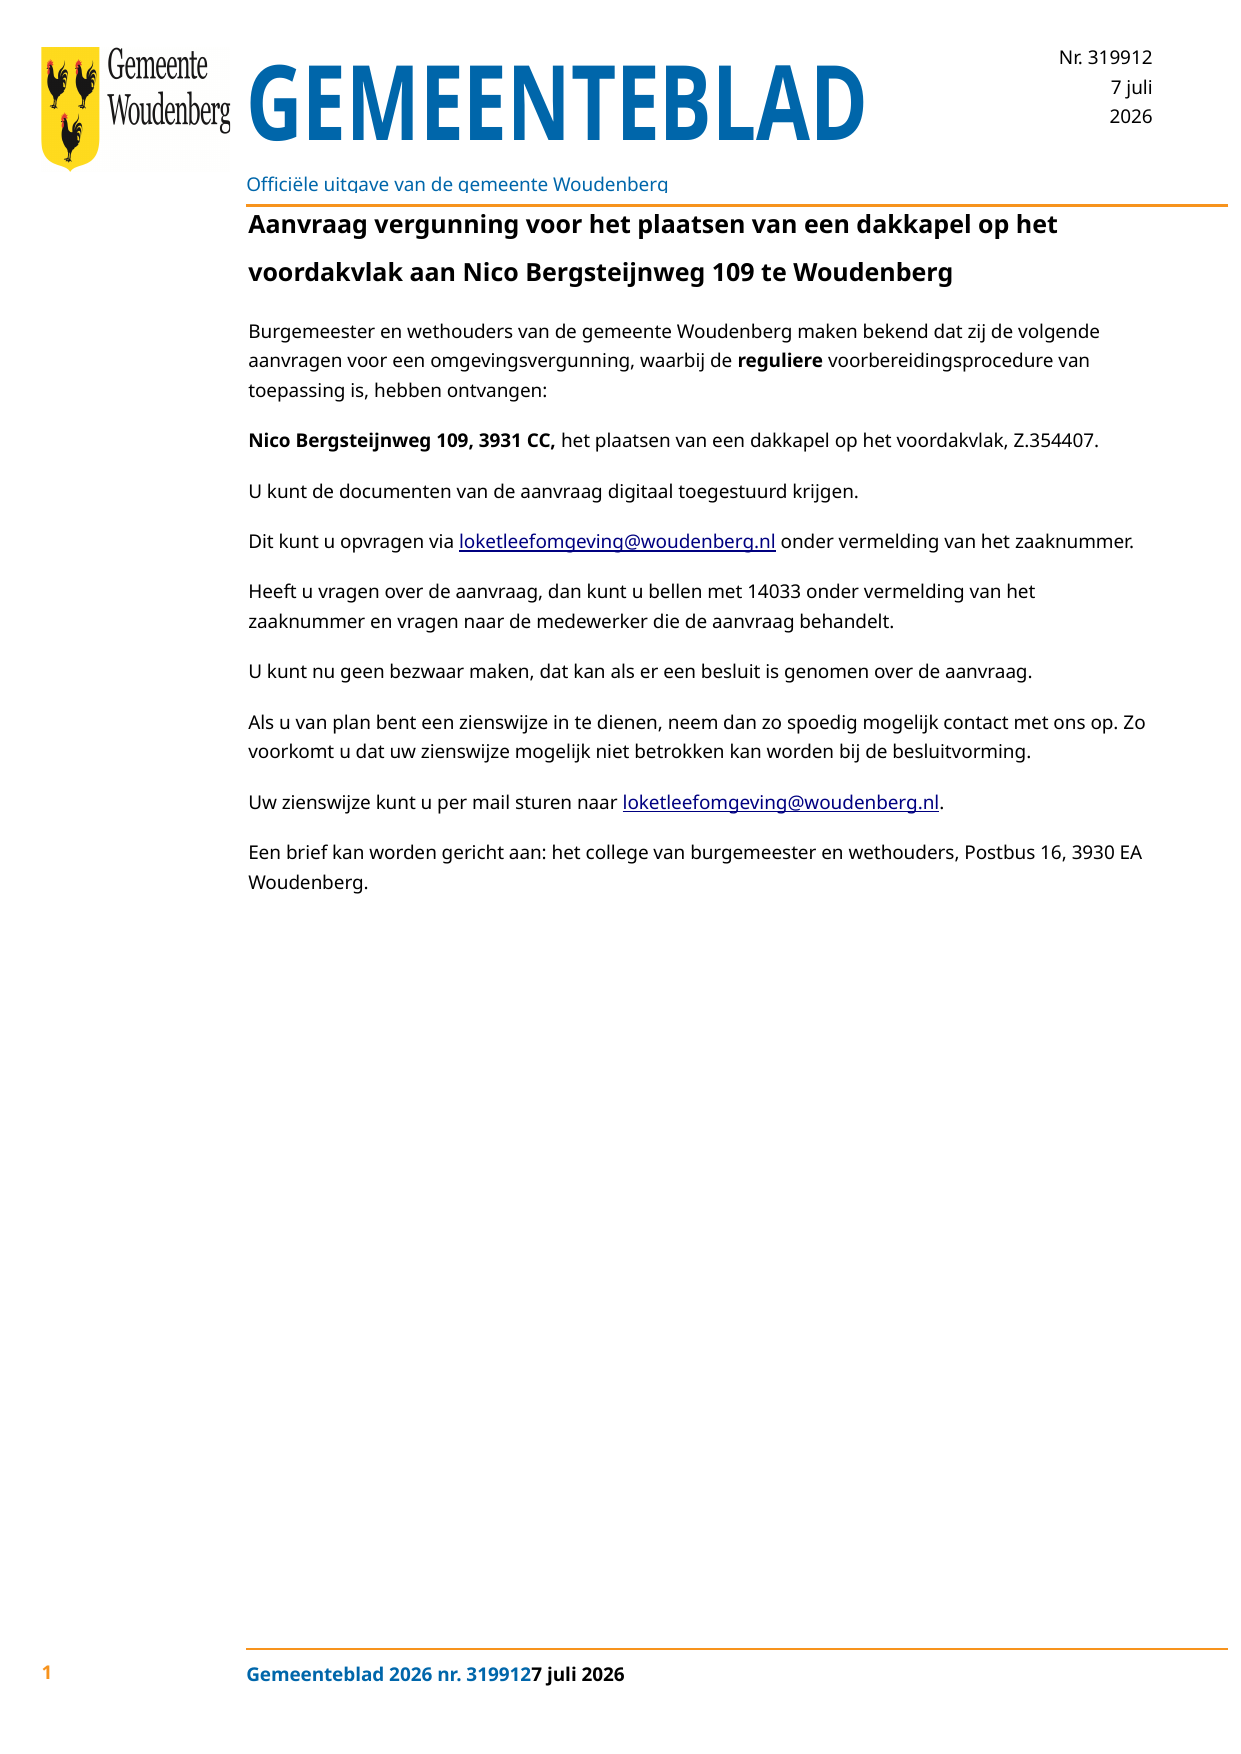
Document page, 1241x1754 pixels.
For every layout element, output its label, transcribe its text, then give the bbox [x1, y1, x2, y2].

text Dit kunt u opvragen via loketleefomgeving@woudenberg.nl onder vermelding van het zaaknummer. [248, 528, 1152, 554]
text Burgemeester en wethouders van de gemeente Woudenberg maken bekend dat zij de volgende aanvragen voor een omgevingsvergunning, waarbij de reguliere voorbereidingsprocedure van toepassing is, hebben ontvangen: [248, 318, 1152, 403]
picture [41, 47, 231, 172]
text Nico Bergsteijnweg 109, 3931 CC, het plaatsen van een dakkapel op het voordakvlak, Z.354407. [248, 427, 1152, 453]
text Een brief kan worden gericht aan: het college van burgemeester en wethouders, Postbus 16, 3930 EA Woudenberg. [248, 839, 1152, 895]
text Aanvraag vergunning voor het plaatsen van een dakkapel op het voordakvlak aan Nico Bergsteijnweg 109 te Woudenberg [248, 207, 1152, 288]
text U kunt nu geen bezwaar maken, dat kan als er een besluit is genomen over de aanvraag. [248, 659, 1152, 684]
text Heeft u vragen over de aanvraag, dan kunt u bellen met 14033 onder vermelding van het zaaknummer en vragen naar de medewerker die de aanvraag behandelt. [248, 579, 1152, 634]
text Uw zienswijze kunt u per mail sturen naar loketleefomgeving@woudenberg.nl. [248, 789, 1152, 815]
text Als u van plan bent een zienswijze in te dienen, neem dan zo spoedig mogelijk contact met ons op. Zo voorkomt u dat uw zienswijze mogelijk niet betrokken kan worden bij de besluitvorming. [248, 709, 1152, 764]
text U kunt de documenten van de aanvraag digitaal toegestuurd krijgen. [248, 478, 1152, 504]
